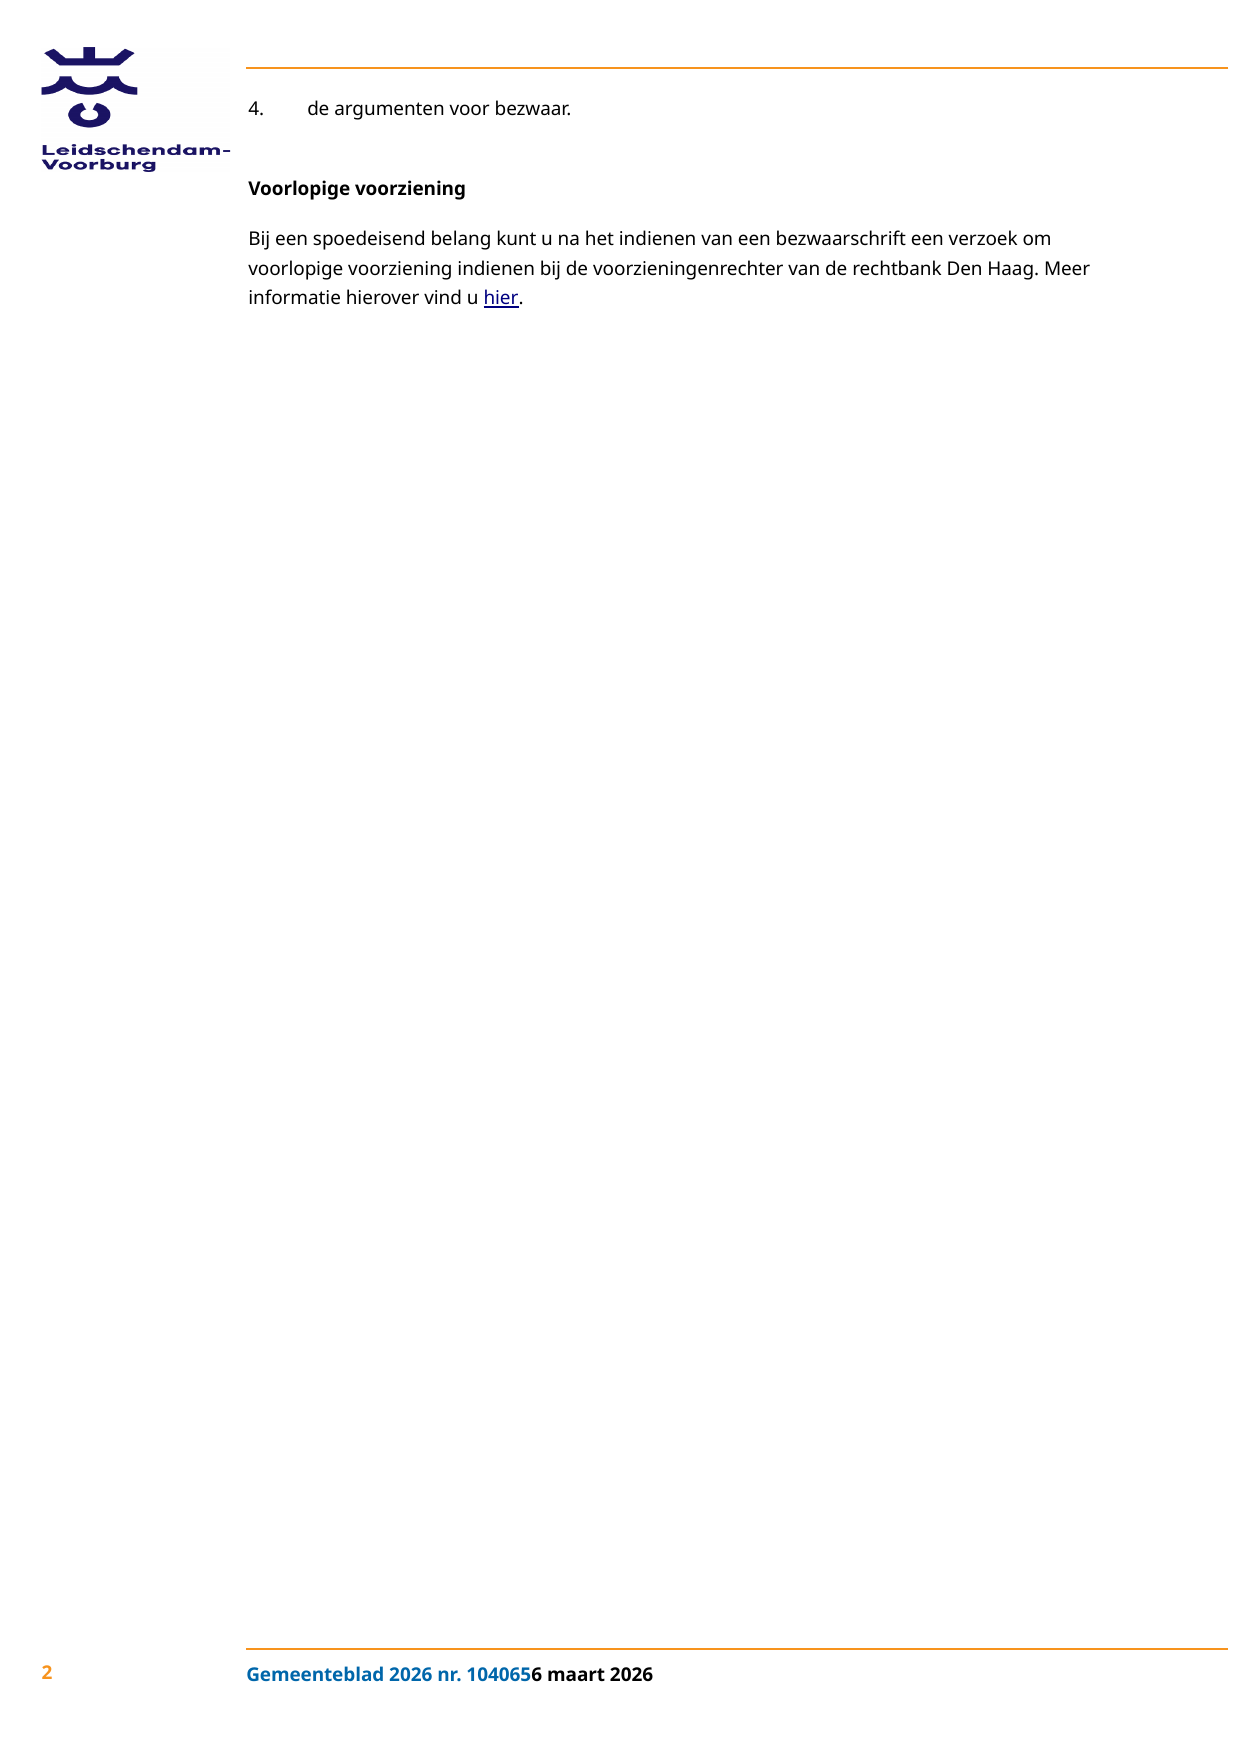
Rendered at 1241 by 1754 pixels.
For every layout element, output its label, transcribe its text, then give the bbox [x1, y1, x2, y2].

picture [41, 47, 231, 172]
text Voorlopige voorziening [248, 175, 1152, 201]
list de argumenten voor bezwaar. [248, 95, 1152, 121]
text Bij een spoedeisend belang kunt u na het indienen van een bezwaarschrift een verzoek om voorlopige voorziening indienen bij de voorzieningenrechter van de rechtbank Den Haag. Meer informatie hierover vind u hier. [248, 225, 1152, 310]
